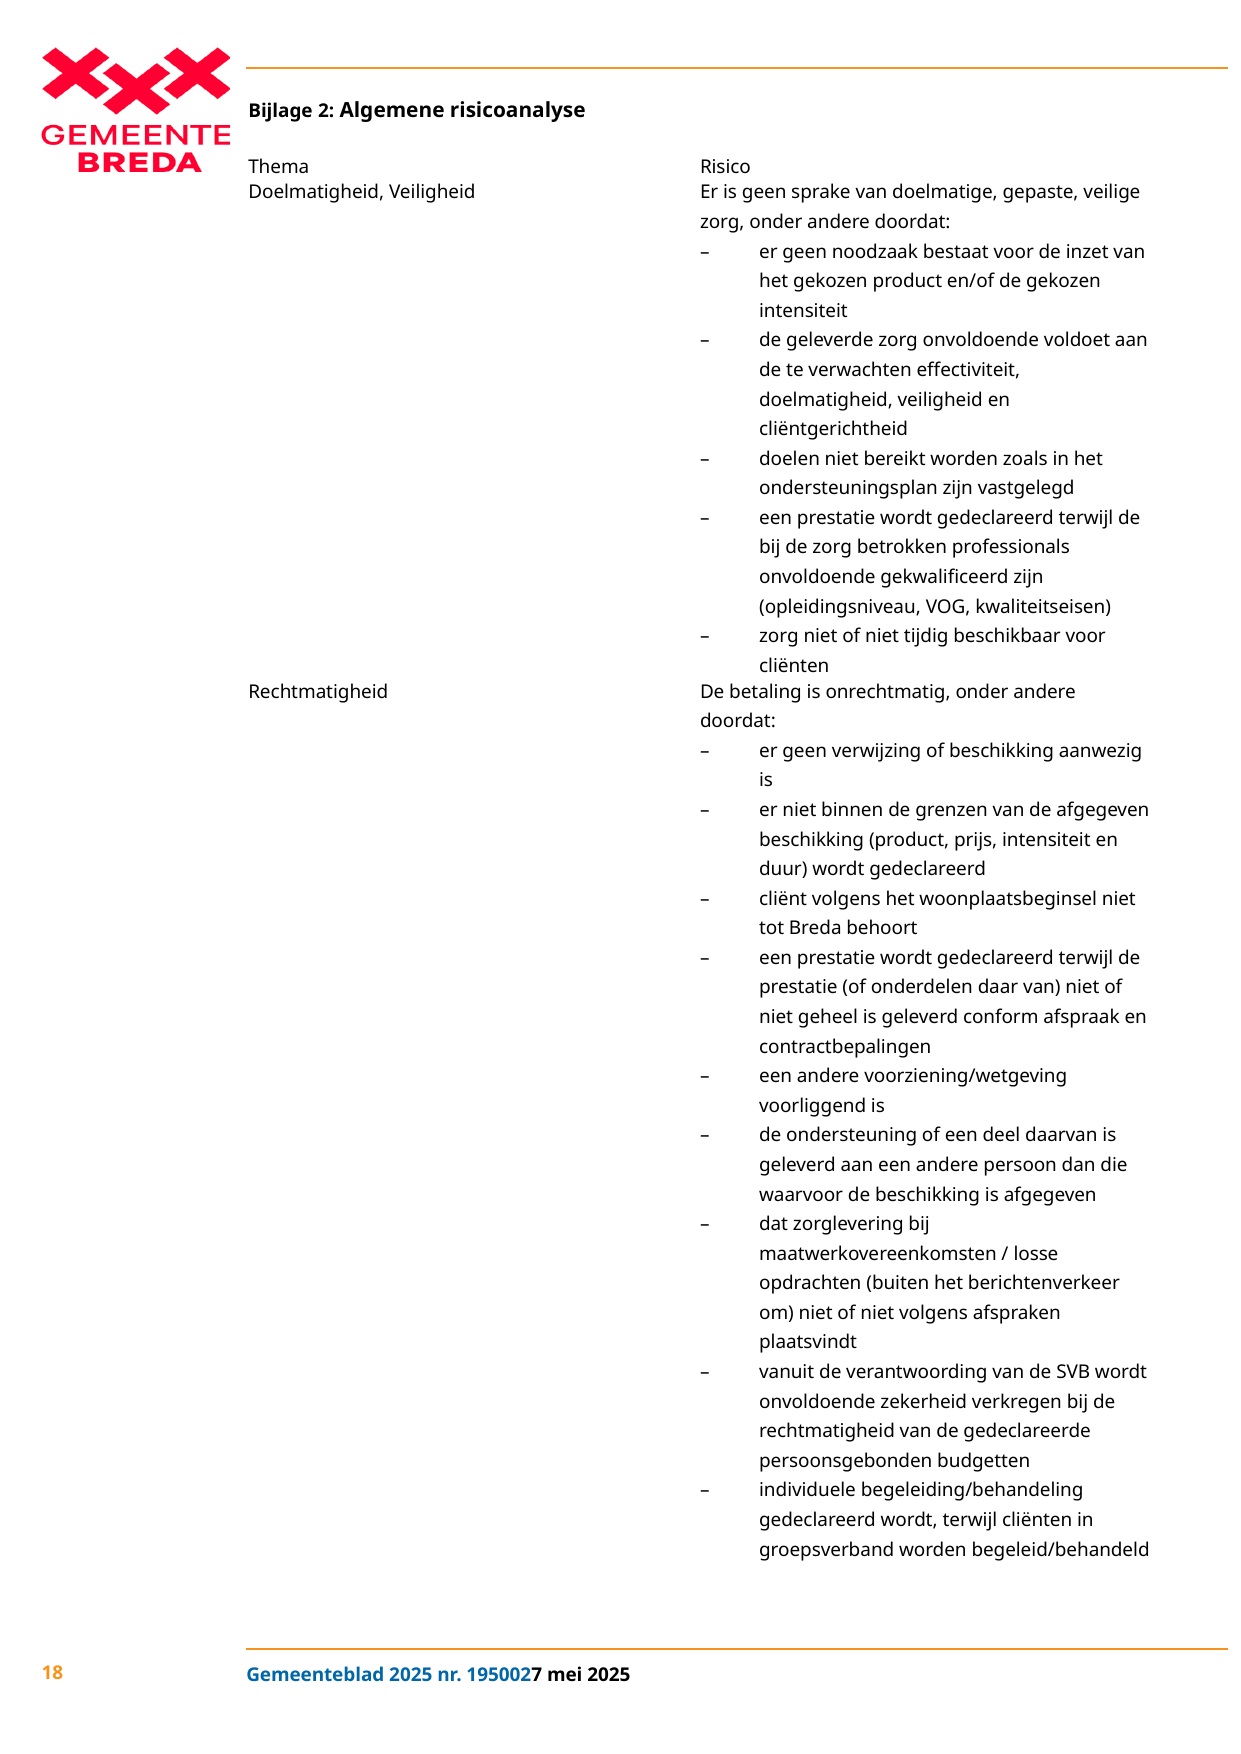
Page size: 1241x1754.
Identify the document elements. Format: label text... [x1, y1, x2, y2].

table_header Thema [248, 153, 700, 179]
table_cell Er is geen sprake van doelmatige, gepaste, veilige zorg, onder andere doordat: er geen noodzaak bestaat voor de inzet van het gekozen product en/of de gekozen intensiteit de geleverde zorg onvoldoende voldoet aan de te verwachten effectiviteit, doelmatigheid, veiligheid en cliëntgerichtheid doelen niet bereikt worden zoals in het ondersteuningsplan zijn vastgelegd een prestatie wordt gedeclareerd terwijl de bij de zorg betrokken professionals onvoldoende gekwalificeerd zijn (opleidingsniveau, VOG, kwaliteitseisen) zorg niet of niet tijdig beschikbaar voor cliënten [700, 179, 1152, 678]
table_cell Doelmatigheid, Veiligheid [248, 179, 700, 678]
text Bijlage 2: Algemene risicoanalyse [248, 95, 1152, 123]
table_header Risico [700, 153, 1152, 179]
table_cell De betaling is onrechtmatig, onder andere doordat: er geen verwijzing of beschikking aanwezig is er niet binnen de grenzen van de afgegeven beschikking (product, prijs, intensiteit en duur) wordt gedeclareerd cliënt volgens het woonplaatsbeginsel niet tot Breda behoort een prestatie wordt gedeclareerd terwijl de prestatie (of onderdelen daar van) niet of niet geheel is geleverd conform afspraak en contractbepalingen een andere voorziening/wetgeving voorliggend is de ondersteuning of een deel daarvan is geleverd aan een andere persoon dan die waarvoor de beschikking is afgegeven dat zorglevering bij maatwerkovereenkomsten / losse opdrachten (buiten het berichtenverkeer om) niet of niet volgens afspraken plaatsvindt vanuit de verantwoording van de SVB wordt onvoldoende zekerheid verkregen bij de rechtmatigheid van de gedeclareerde persoonsgebonden budgetten individuele begeleiding/behandeling gedeclareerd wordt, terwijl cliënten in groepsverband worden begeleid/behandeld [700, 678, 1152, 1561]
table_cell Rechtmatigheid [248, 678, 700, 1561]
picture [41, 47, 231, 172]
